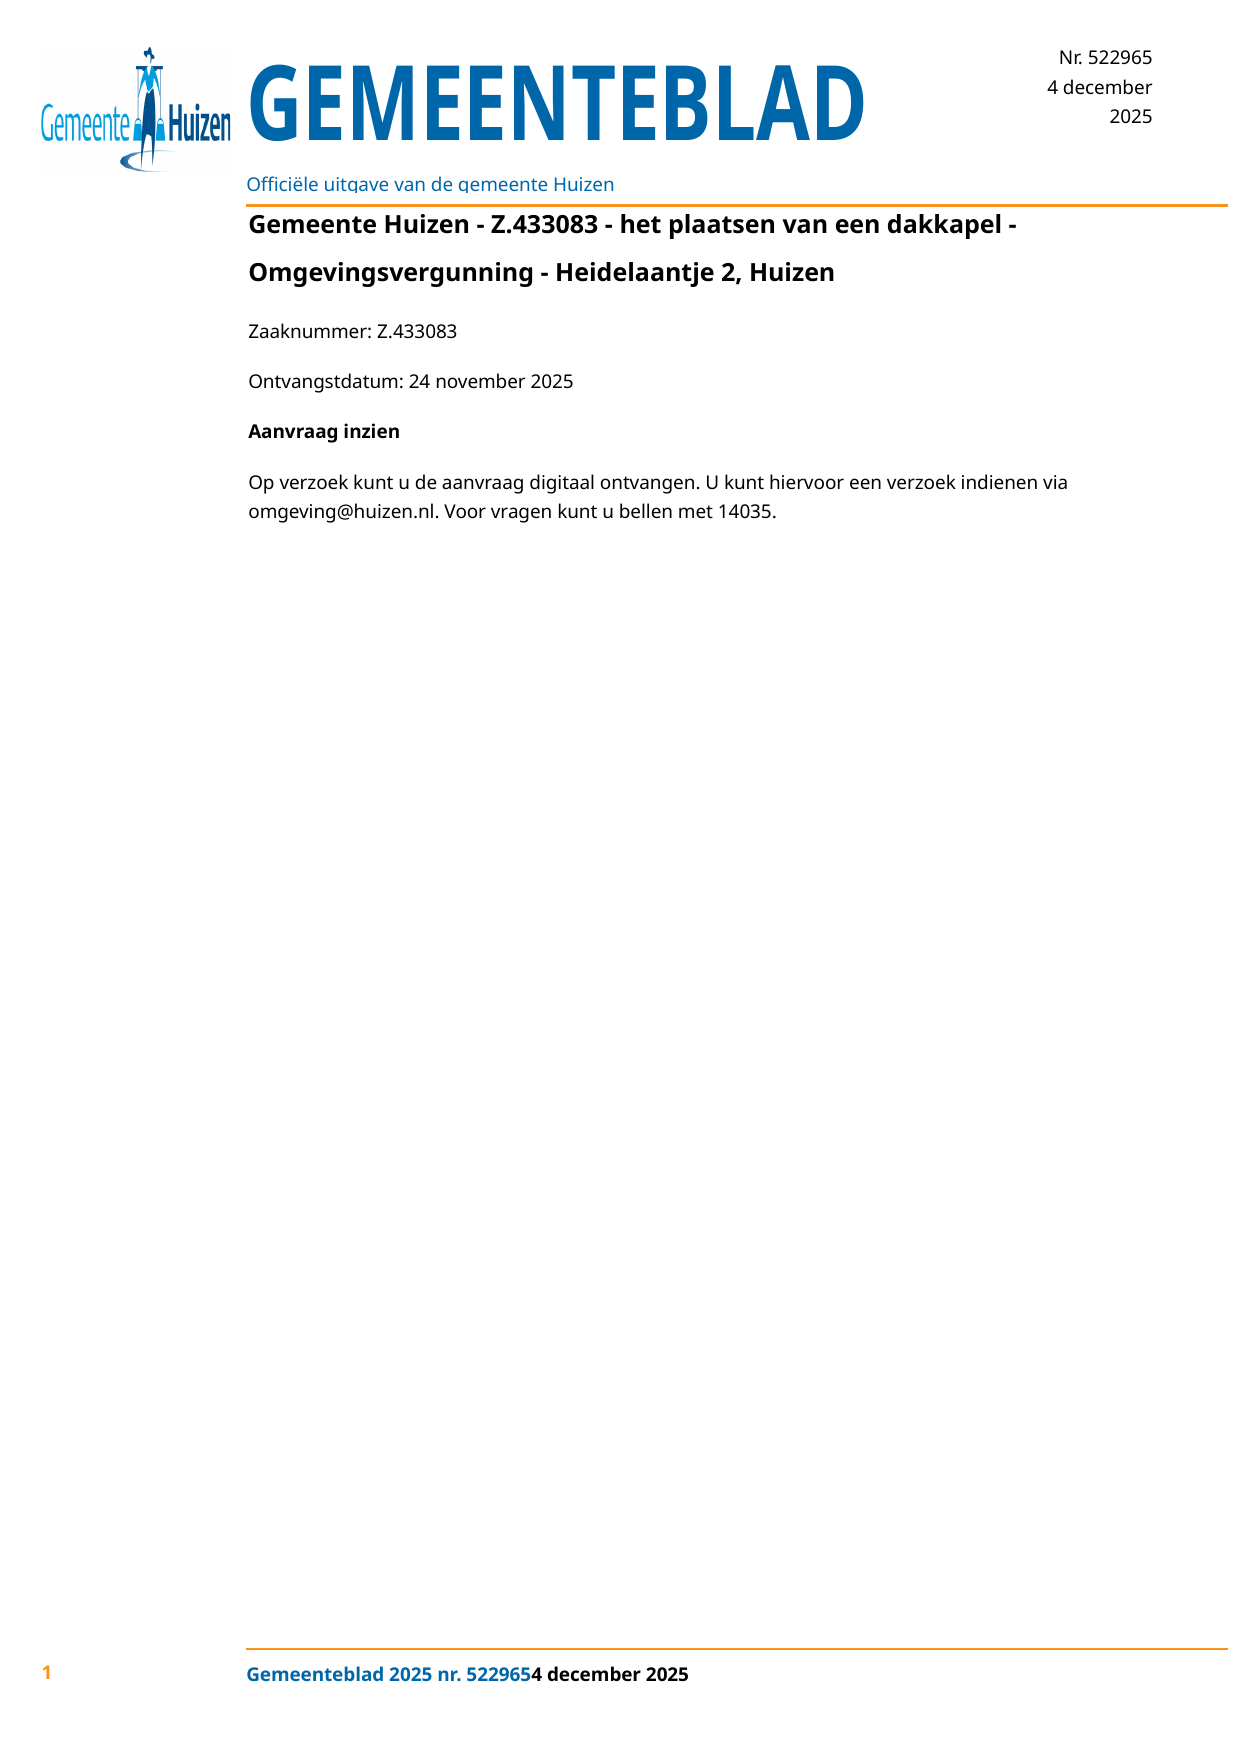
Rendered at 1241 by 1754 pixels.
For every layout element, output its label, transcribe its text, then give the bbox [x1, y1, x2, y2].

text Ontvangstdatum: 24 november 2025 [248, 368, 1152, 394]
text Zaaknummer: Z.433083 [248, 318, 1152, 344]
text Aanvraag inzien [248, 419, 1152, 444]
picture [41, 47, 231, 172]
text Gemeente Huizen - Z.433083 - het plaatsen van een dakkapel - Omgevingsvergunning - Heidelaantje 2, Huizen [248, 207, 1152, 288]
text Op verzoek kunt u de aanvraag digitaal ontvangen. U kunt hiervoor een verzoek indienen via omgeving@huizen.nl. Voor vragen kunt u bellen met 14035. [248, 469, 1152, 524]
